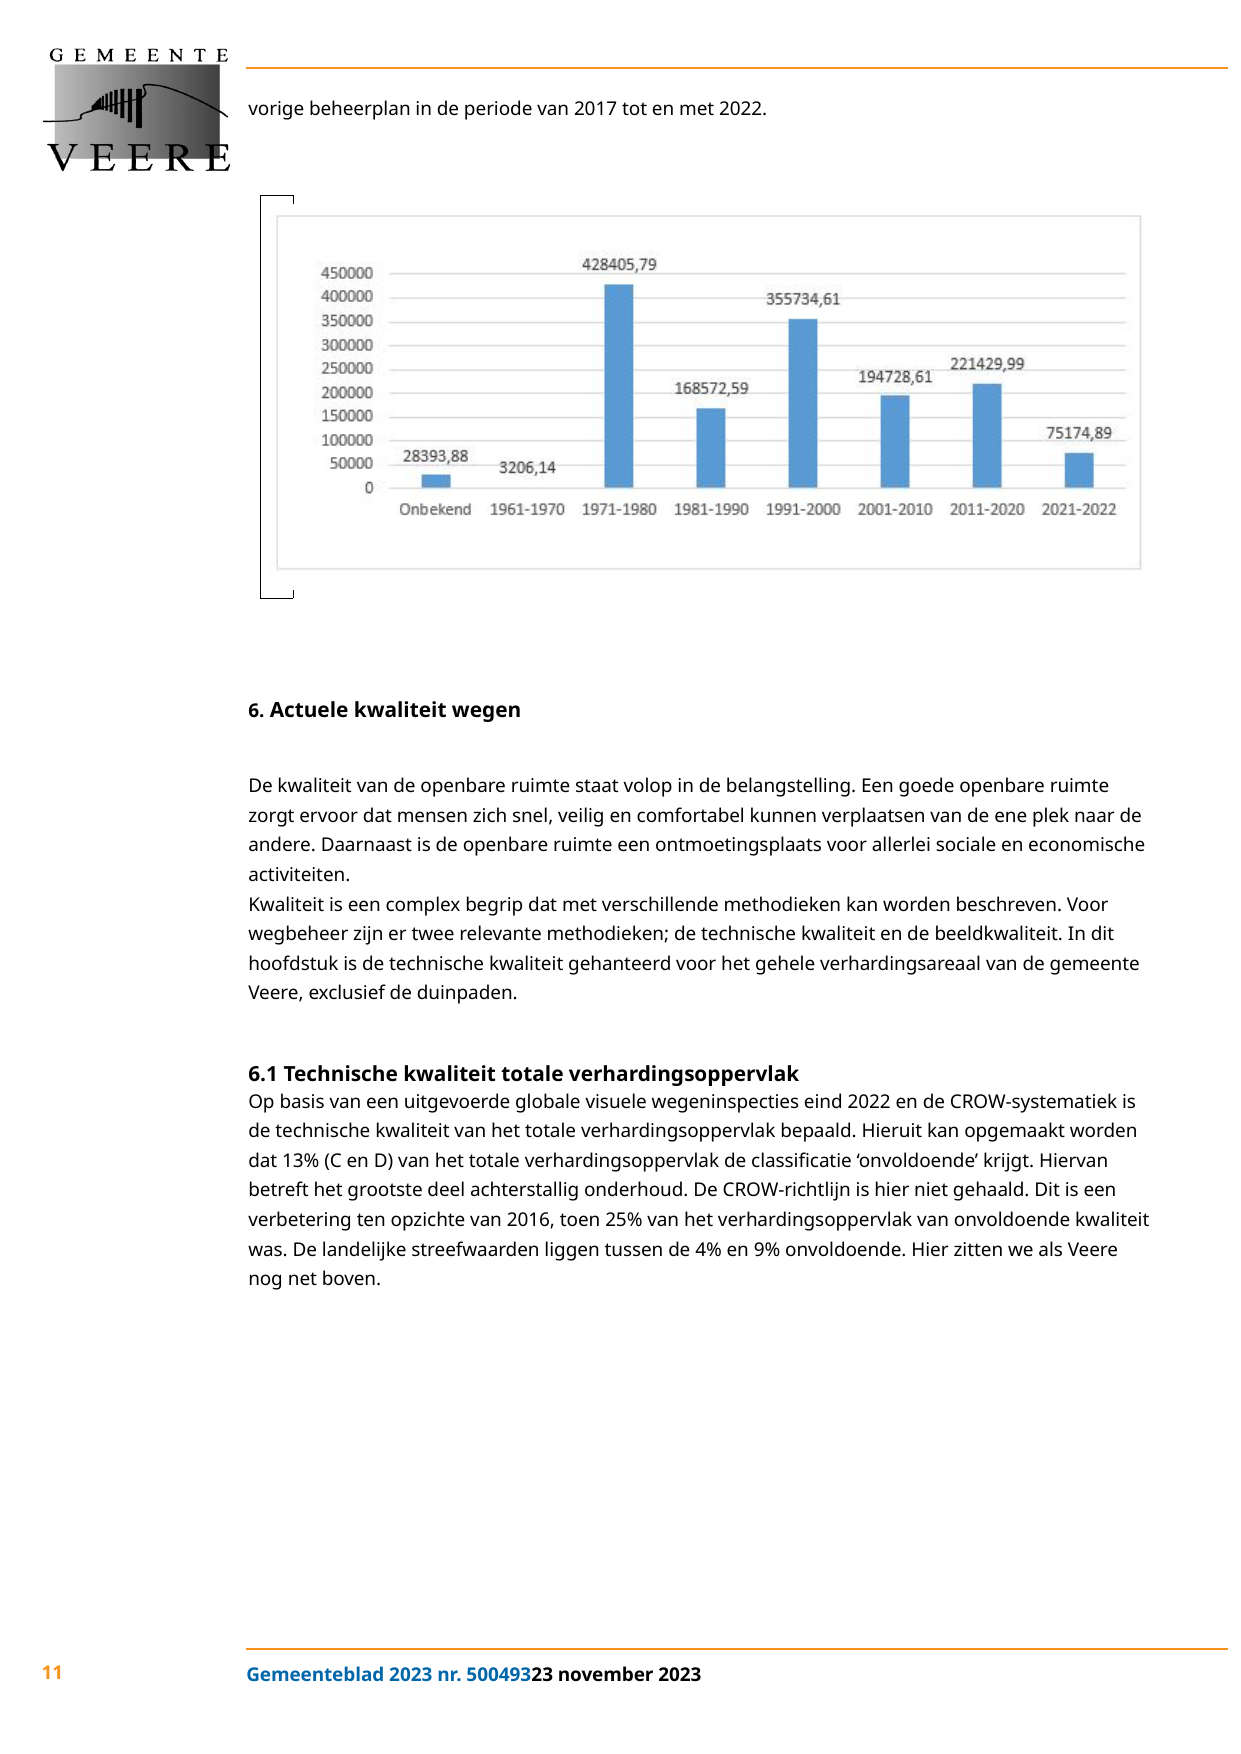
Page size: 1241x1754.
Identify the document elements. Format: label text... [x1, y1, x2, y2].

text vorige beheerplan in de periode van 2017 tot en met 2022. [248, 95, 1152, 121]
text De kwaliteit van de openbare ruimte staat volop in de belangstelling. Een goede openbare ruimte zorgt ervoor dat mensen zich snel, veilig en comfortabel kunnen verplaatsen van de ene plek naar de andere. Daarnaast is de openbare ruimte een ontmoetingsplaats voor allerlei sociale en economische activiteiten. [248, 772, 1152, 887]
picture [268, 204, 1173, 590]
text Kwaliteit is een complex begrip dat met verschillende methodieken kan worden beschreven. Voor wegbeheer zijn er twee relevante methodieken; de technische kwaliteit en de beeldkwaliteit. In dit hoofdstuk is de technische kwaliteit gehanteerd voor het gehele verhardingsareaal van de gemeente Veere, exclusief de duinpaden. [248, 891, 1152, 1005]
picture [41, 47, 231, 172]
text 6. Actuele kwaliteit wegen [248, 695, 1152, 723]
text 6.1 Technische kwaliteit totale verhardingsoppervlak [248, 1059, 1152, 1088]
text Op basis van een uitgevoerde globale visuele wegeninspecties eind 2022 en de CROW-systematiek is de technische kwaliteit van het totale verhardingsoppervlak bepaald. Hieruit kan opgemaakt worden dat 13% (C en D) van het totale verhardingsoppervlak de classificatie ‘onvoldoende’ krijgt. Hiervan betreft het grootste deel achterstallig onderhoud. De CROW-richtlijn is hier niet gehaald. Dit is een verbetering ten opzichte van 2016, toen 25% van het verhardingsoppervlak van onvoldoende kwaliteit was. De landelijke streefwaarden liggen tussen de 4% en 9% onvoldoende. Hier zitten we als Veere nog net boven. [248, 1088, 1152, 1291]
